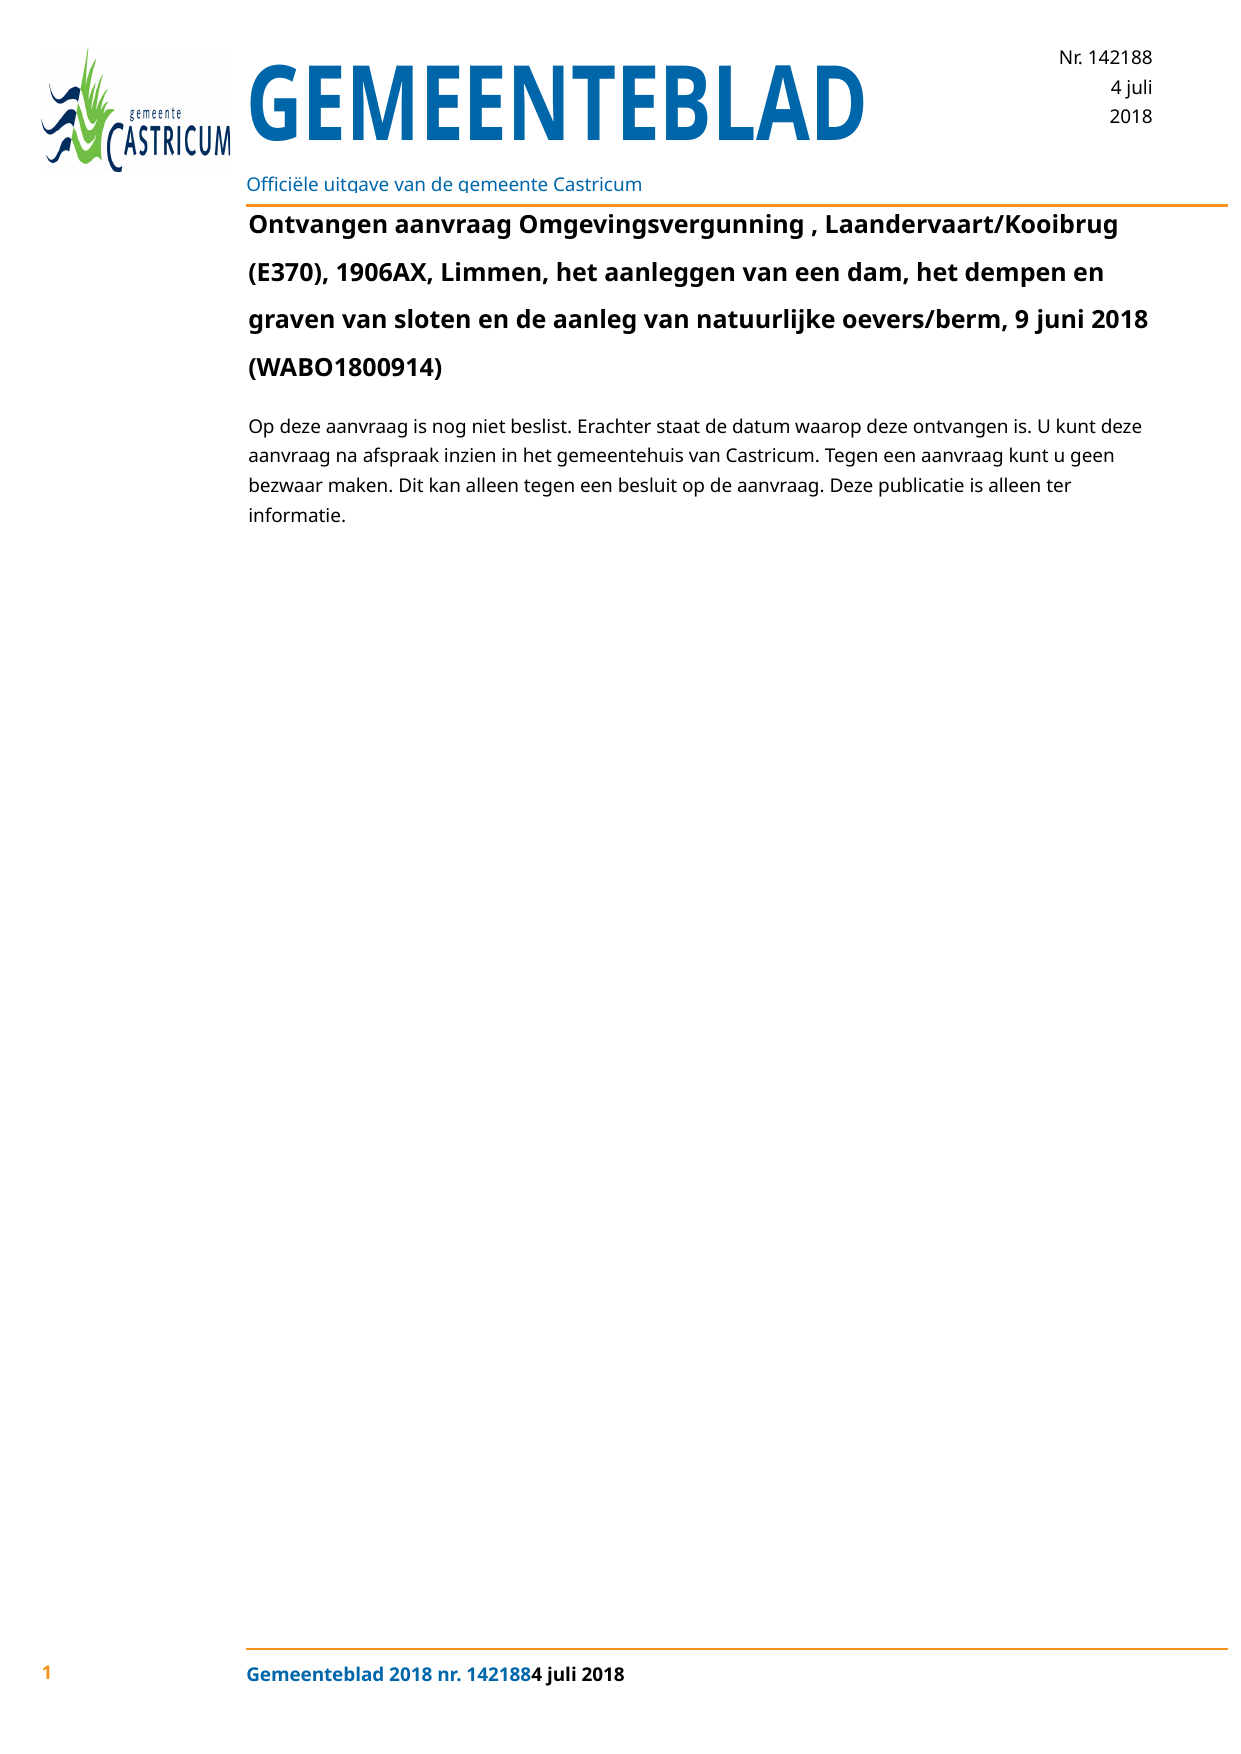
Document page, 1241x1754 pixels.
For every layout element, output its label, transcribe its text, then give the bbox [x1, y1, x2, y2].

picture [41, 47, 231, 172]
text Ontvangen aanvraag Omgevingsvergunning , Laandervaart/Kooibrug (E370), 1906AX, Limmen, het aanleggen van een dam, het dempen en graven van sloten en de aanleg van natuurlijke oevers/berm, 9 juni 2018 (WABO1800914) [248, 207, 1152, 384]
text Op deze aanvraag is nog niet beslist. Erachter staat de datum waarop deze ontvangen is. U kunt deze aanvraag na afspraak inzien in het gemeentehuis van Castricum. Tegen een aanvraag kunt u geen bezwaar maken. Dit kan alleen tegen een besluit op de aanvraag. Deze publicatie is alleen ter informatie. [248, 413, 1152, 528]
